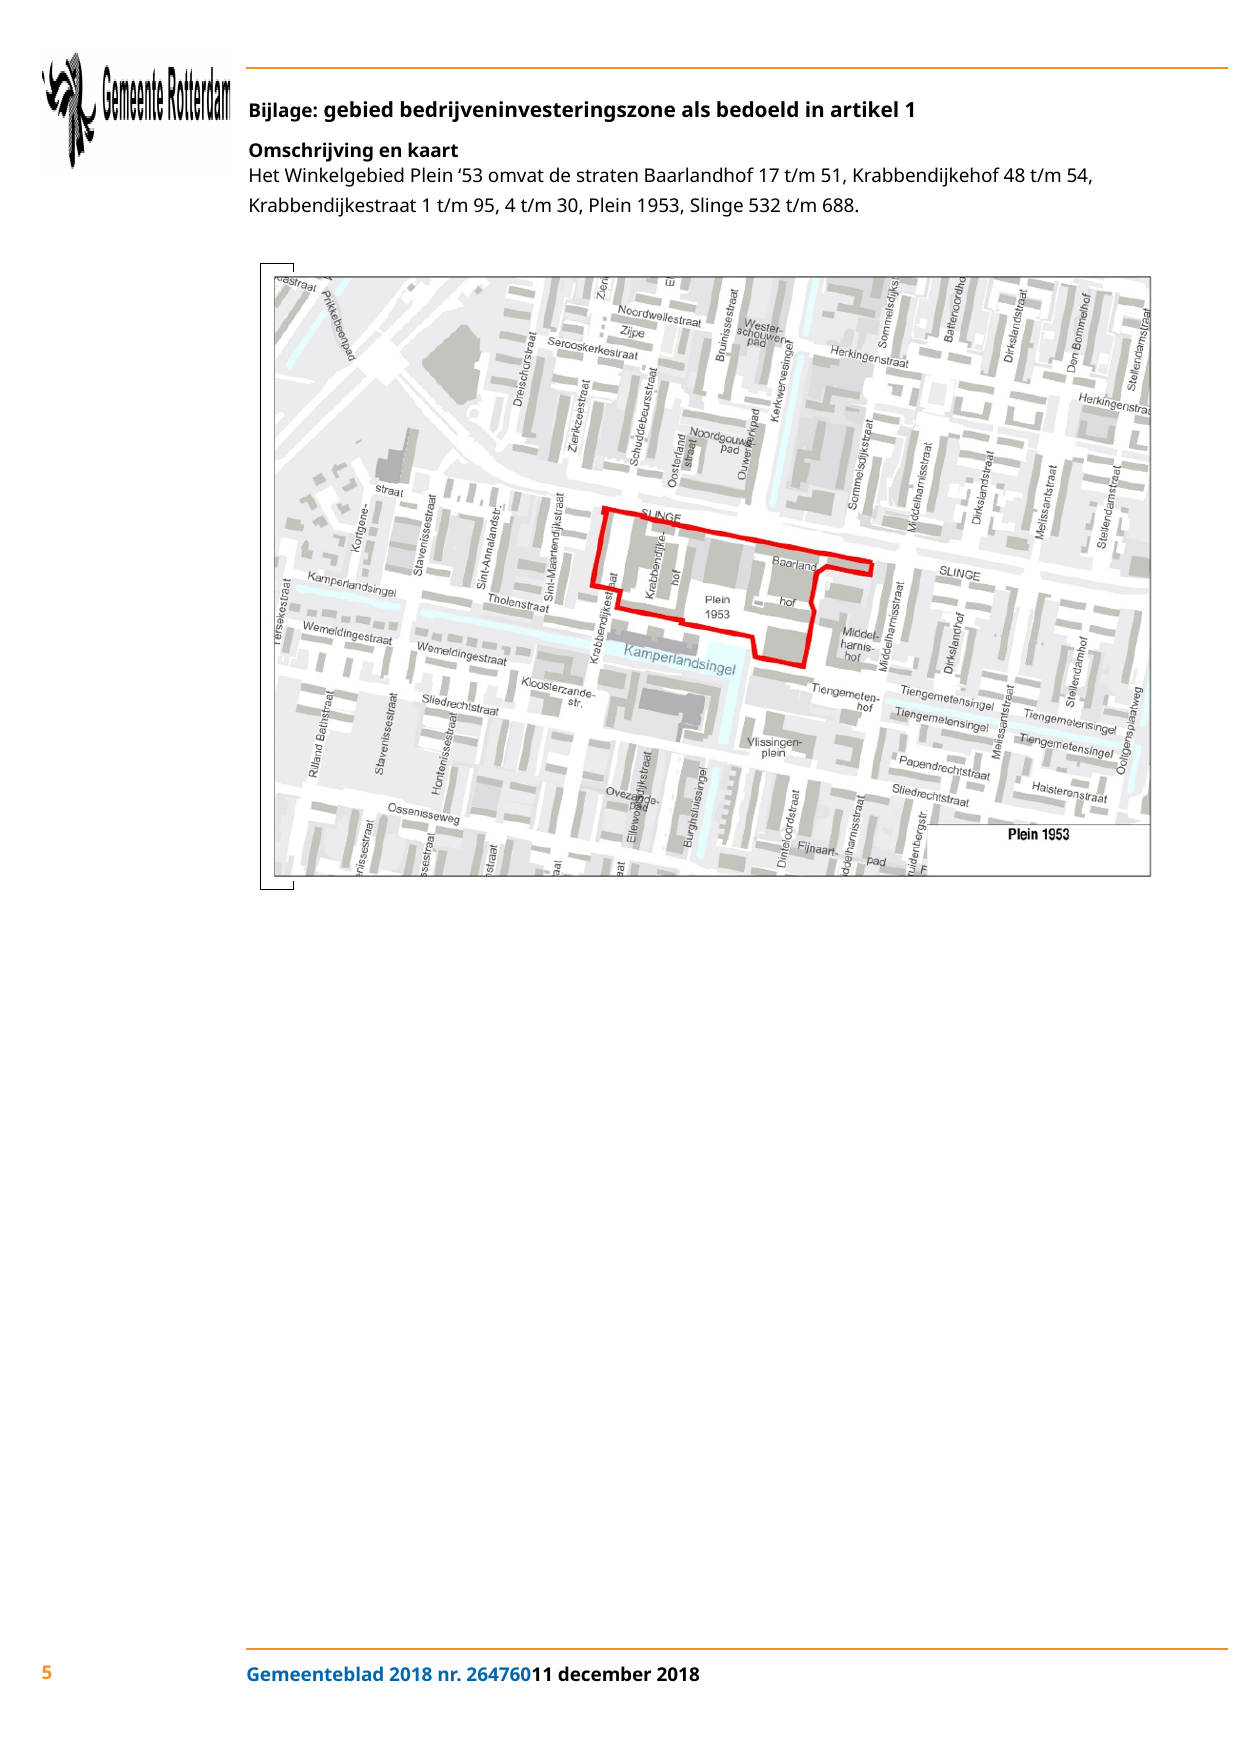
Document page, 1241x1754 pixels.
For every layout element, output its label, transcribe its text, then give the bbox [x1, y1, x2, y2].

picture [268, 272, 1155, 881]
text Het Winkelgebied Plein ‘53 omvat de straten Baarlandhof 17 t/m 51, Krabbendijkehof 48 t/m 54, Krabbendijkestraat 1 t/m 95, 4 t/m 30, Plein 1953, Slinge 532 t/m 688. [248, 163, 1152, 218]
text Bijlage: gebied bedrijveninvesteringszone als bedoeld in artikel 1 [248, 95, 1152, 123]
picture [41, 47, 231, 172]
text Omschrijving en kaart [248, 137, 1152, 163]
